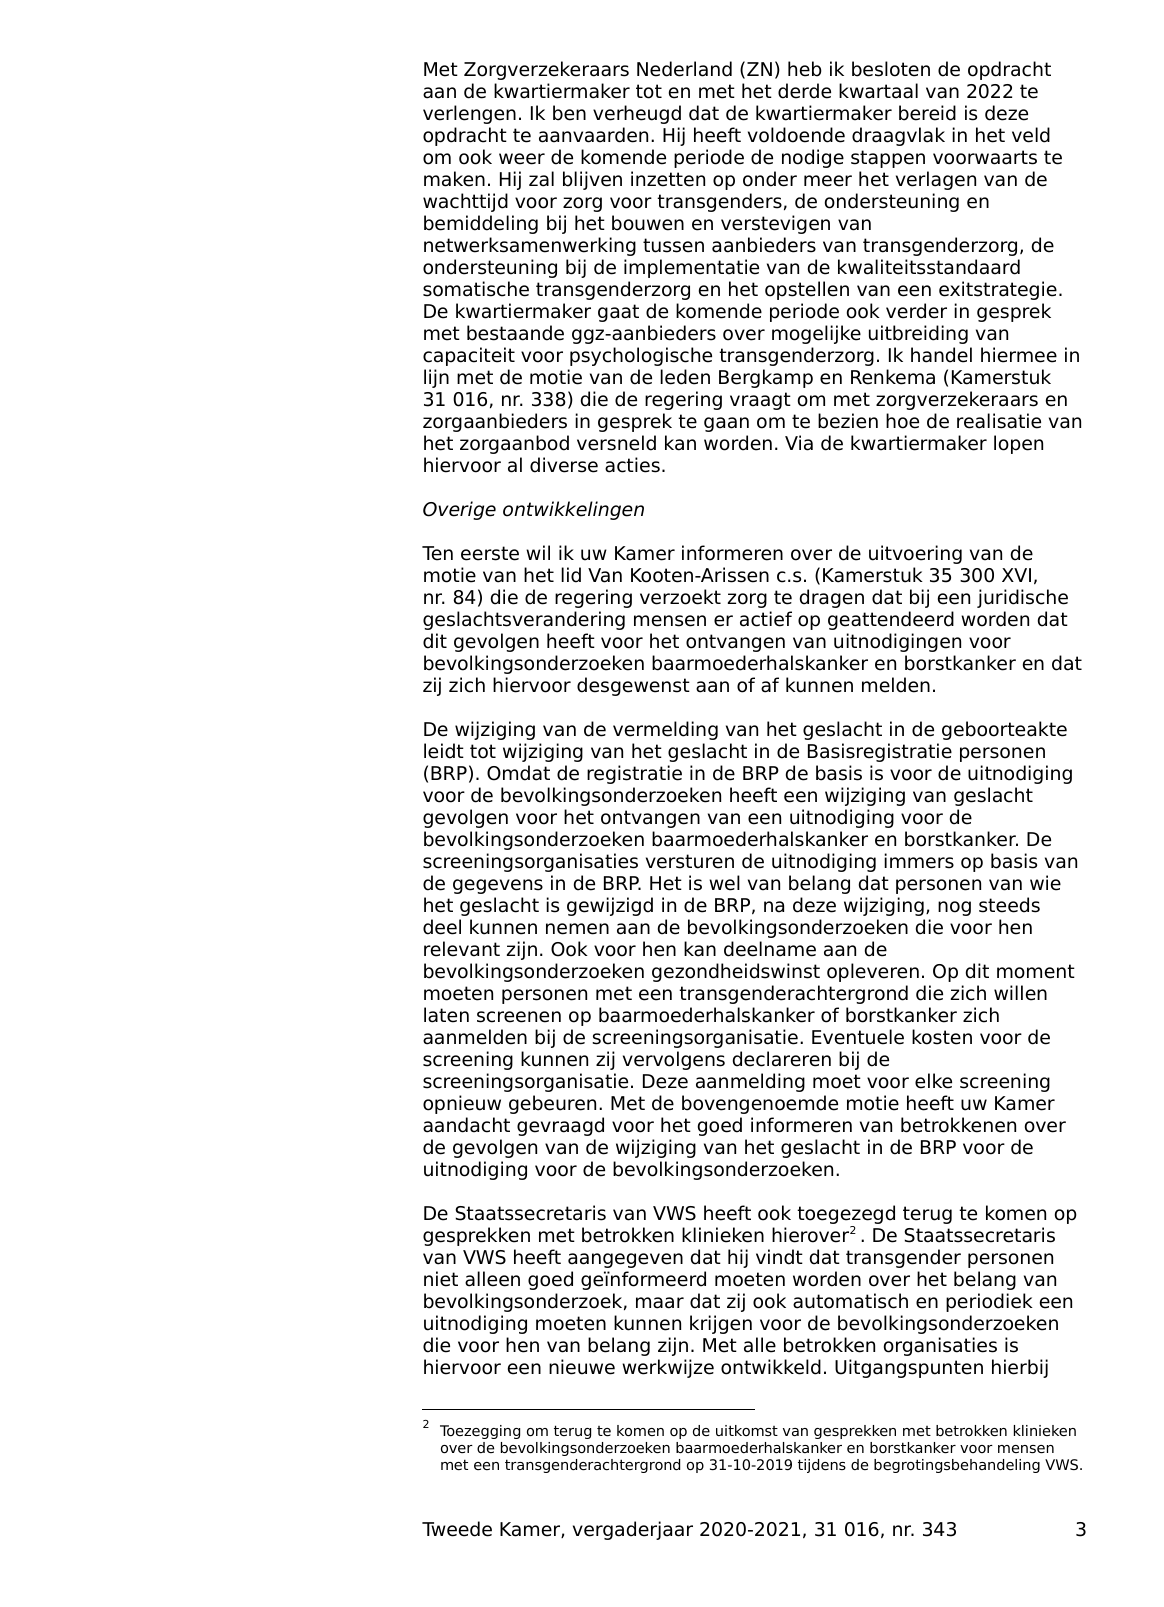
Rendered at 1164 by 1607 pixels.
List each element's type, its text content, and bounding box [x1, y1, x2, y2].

text Toezegging om terug te komen op de uitkomst van gesprekken met betrokken klinieken over de bevolkingsonderzoeken baarmoederhalskanker en borstkanker voor mensen met een transgenderachtergrond op 31-10-2019 tijdens de begrotingsbehandeling VWS. [422, 1418, 1087, 1474]
text Ten eerste wil ik uw Kamer informeren over de uitvoering van de motie van het lid Van Kooten-Arissen c.s. (Kamerstuk 35 300 XVI, nr. 84) die de regering verzoekt zorg te dragen dat bij een juridische geslachtsverandering mensen er actief op geattendeerd worden dat dit gevolgen heeft voor het ontvangen van uitnodigingen voor bevolkingsonderzoeken baarmoederhalskanker en borstkanker en dat zij zich hiervoor desgewenst aan of af kunnen melden. [422, 543, 1087, 697]
subtitle Overige ontwikkelingen [422, 499, 1087, 521]
text De Staatssecretaris van VWS heeft ook toegezegd terug te komen op gesprekken met betrokken klinieken hierover. De Staatssecretaris van VWS heeft aangegeven dat hij vindt dat transgender personen niet alleen goed geïnformeerd moeten worden over het belang van bevolkingsonderzoek, maar dat zij ook automatisch en periodiek een uitnodiging moeten kunnen krijgen voor de bevolkingsonderzoeken die voor hen van belang zijn. Met alle betrokken organisaties is hiervoor een nieuwe werkwijze ontwikkeld. Uitgangspunten hierbij [422, 1203, 1087, 1379]
text De wijziging van de vermelding van het geslacht in de geboorteakte leidt tot wijziging van het geslacht in de Basisregistratie personen (BRP). Omdat de registratie in de BRP de basis is voor de uitnodiging voor de bevolkingsonderzoeken heeft een wijziging van geslacht gevolgen voor het ontvangen van een uitnodiging voor de bevolkingsonderzoeken baarmoederhalskanker en borstkanker. De screeningsorganisaties versturen de uitnodiging immers op basis van de gegevens in de BRP. Het is wel van belang dat personen van wie het geslacht is gewijzigd in de BRP, na deze wijziging, nog steeds deel kunnen nemen aan de bevolkingsonderzoeken die voor hen relevant zijn. Ook voor hen kan deelname aan de bevolkingsonderzoeken gezondheidswinst opleveren. Op dit moment moeten personen met een transgenderachtergrond die zich willen laten screenen op baarmoederhalskanker of borstkanker zich aanmelden bij de screeningsorganisatie. Eventuele kosten voor de screening kunnen zij vervolgens declareren bij de screeningsorganisatie. Deze aanmelding moet voor elke screening opnieuw gebeuren. Met de bovengenoemde motie heeft uw Kamer aandacht gevraagd voor het goed informeren van betrokkenen over de gevolgen van de wijziging van het geslacht in de BRP voor de uitnodiging voor de bevolkingsonderzoeken. [422, 719, 1087, 1181]
text Met Zorgverzekeraars Nederland (ZN) heb ik besloten de opdracht aan de kwartiermaker tot en met het derde kwartaal van 2022 te verlengen. Ik ben verheugd dat de kwartiermaker bereid is deze opdracht te aanvaarden. Hij heeft voldoende draagvlak in het veld om ook weer de komende periode de nodige stappen voorwaarts te maken. Hij zal blijven inzetten op onder meer het verlagen van de wachttijd voor zorg voor transgenders, de ondersteuning en bemiddeling bij het bouwen en verstevigen van netwerksamenwerking tussen aanbieders van transgenderzorg, de ondersteuning bij de implementatie van de kwaliteitsstandaard somatische transgenderzorg en het opstellen van een exitstrategie. De kwartiermaker gaat de komende periode ook verder in gesprek met bestaande ggz-aanbieders over mogelijke uitbreiding van capaciteit voor psychologische transgenderzorg. Ik handel hiermee in lijn met de motie van de leden Bergkamp en Renkema (Kamerstuk 31 016, nr. 338) die de regering vraagt om met zorgverzekeraars en zorgaanbieders in gesprek te gaan om te bezien hoe de realisatie van het zorgaanbod versneld kan worden. Via de kwartiermaker lopen hiervoor al diverse acties. [422, 59, 1087, 477]
